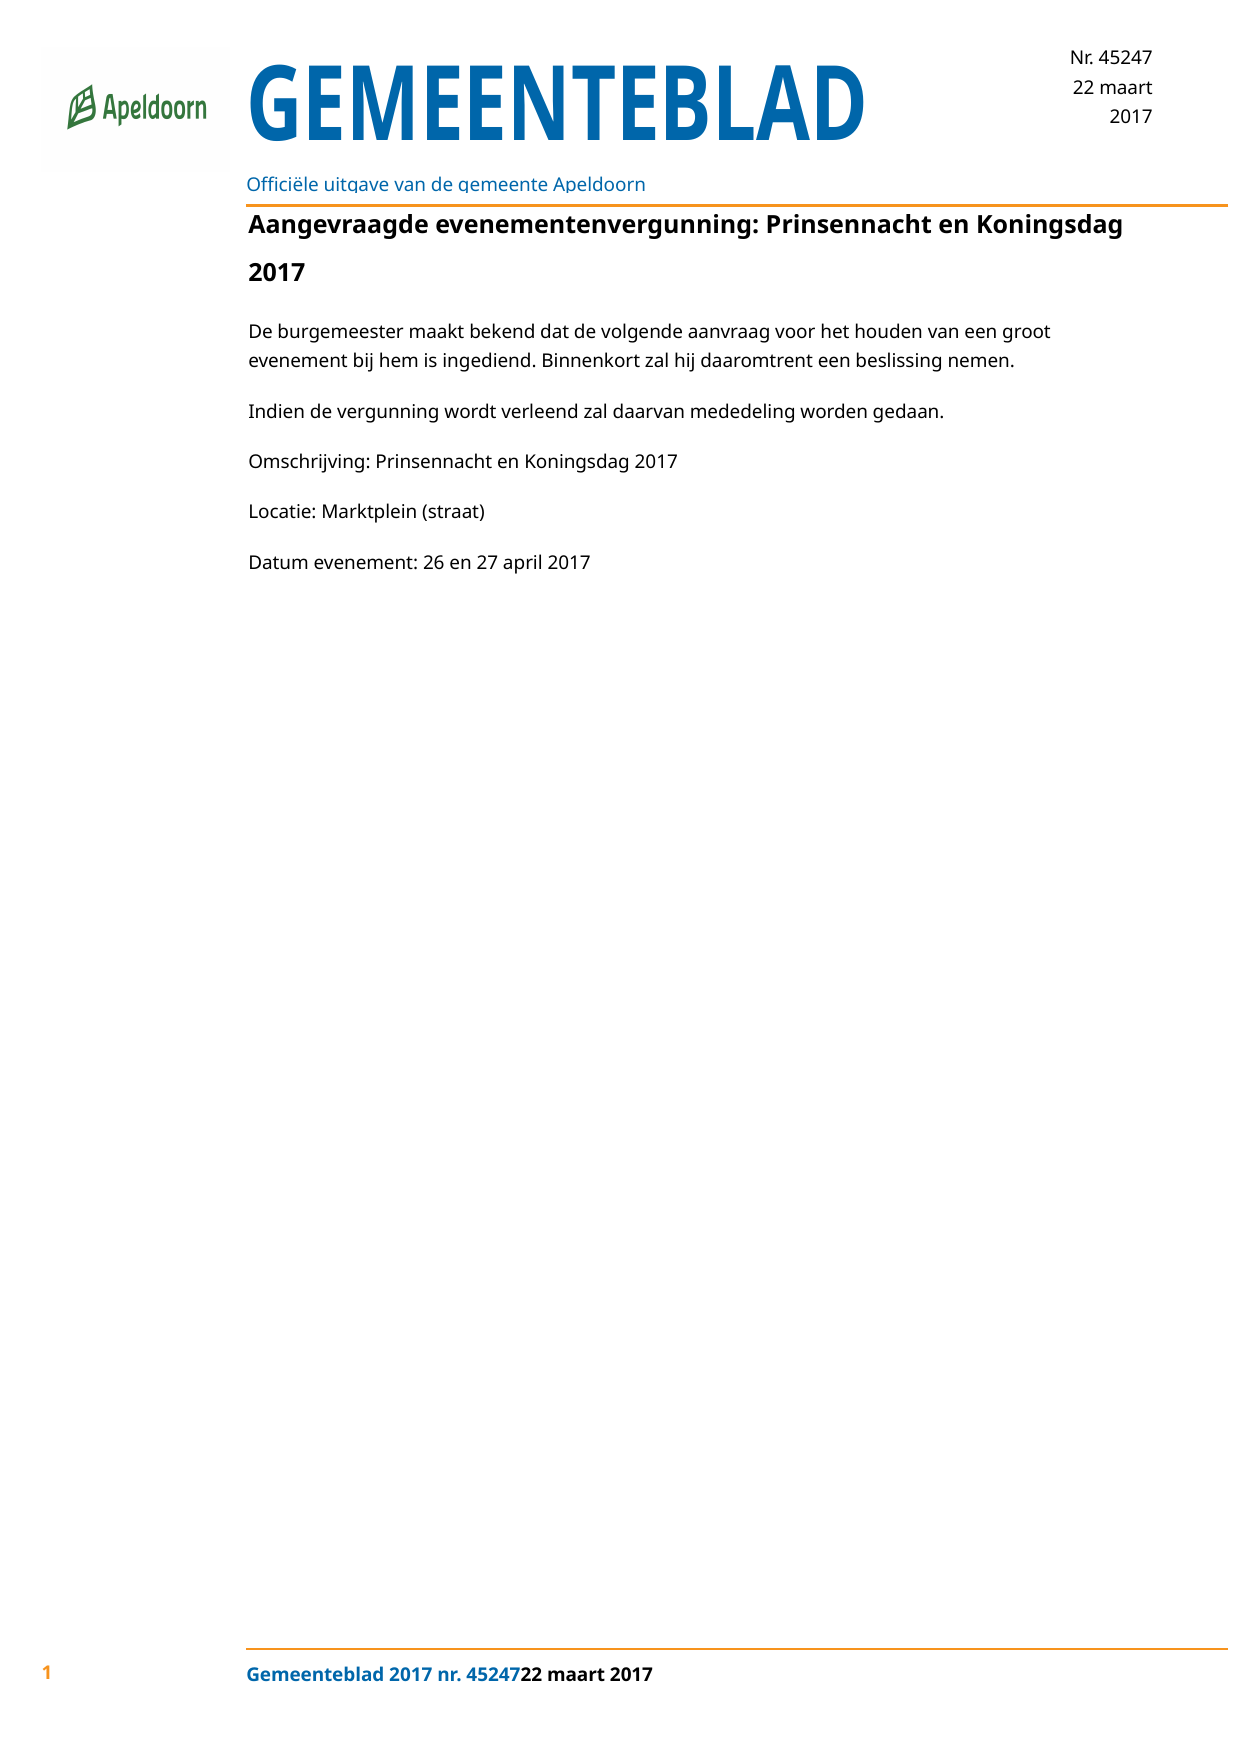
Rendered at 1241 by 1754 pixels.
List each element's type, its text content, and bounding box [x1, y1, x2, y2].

picture [41, 47, 231, 172]
text Indien de vergunning wordt verleend zal daarvan mededeling worden gedaan. [248, 398, 1152, 424]
text Datum evenement: 26 en 27 april 2017 [248, 549, 1152, 575]
text Omschrijving: Prinsennacht en Koningsdag 2017 [248, 448, 1152, 474]
text Locatie: Marktplein (straat) [248, 499, 1152, 524]
text Aangevraagde evenementenvergunning: Prinsennacht en Koningsdag 2017 [248, 207, 1152, 288]
text De burgemeester maakt bekend dat de volgende aanvraag voor het houden van een groot evenement bij hem is ingediend. Binnenkort zal hij daaromtrent een beslissing nemen. [248, 318, 1152, 373]
